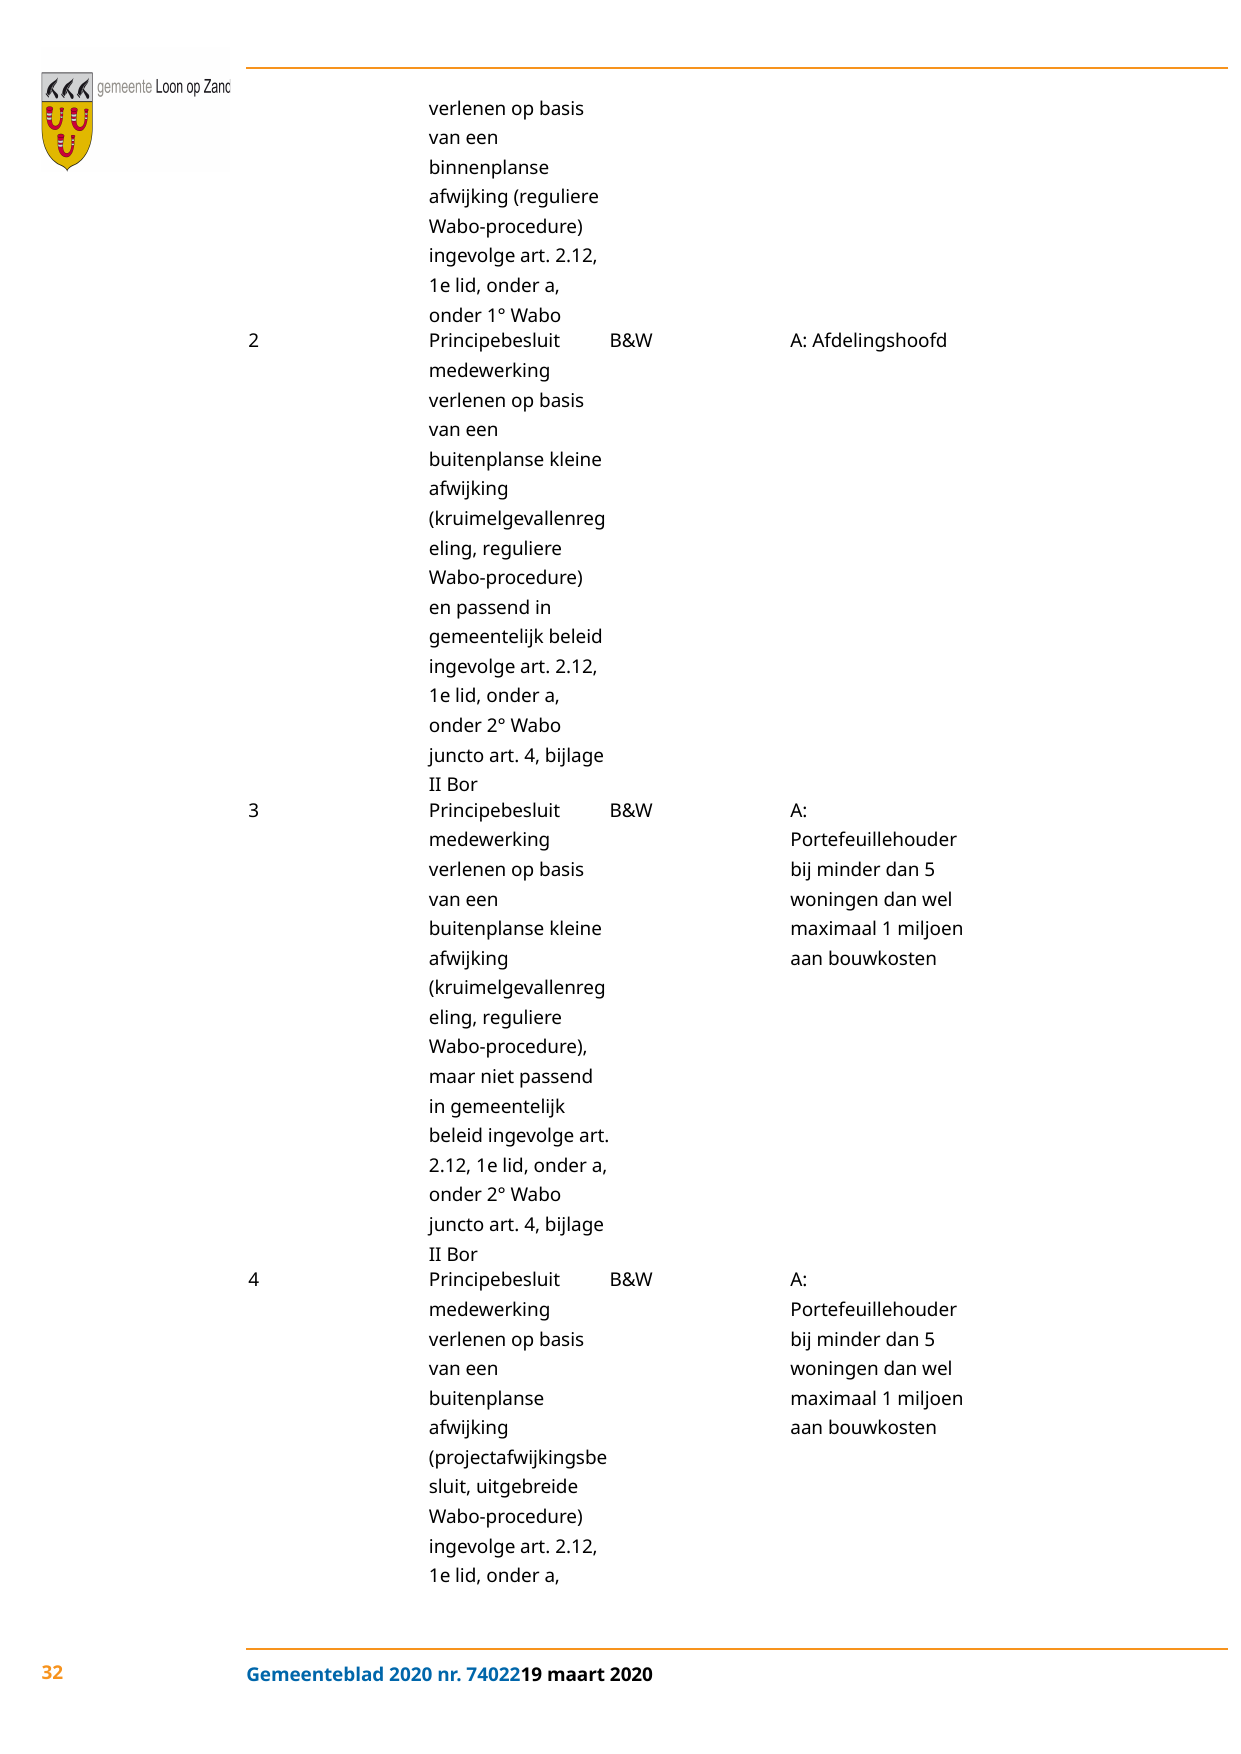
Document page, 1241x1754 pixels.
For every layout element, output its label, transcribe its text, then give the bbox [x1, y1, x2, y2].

table_cell 2 [248, 328, 429, 797]
table_cell Principebesluit medewerking verlenen op basis van een buitenplanse kleine afwijking (kruimelgevallenregeling, reguliere Wabo-procedure) en passend in gemeentelijk beleid ingevolge art. 2.12, 1e lid, onder a, onder 2° Wabo juncto art. 4, bijlage II Bor [429, 328, 609, 797]
table_cell [609, 95, 790, 328]
picture [41, 47, 231, 172]
table_cell 3 [248, 797, 429, 1267]
table_cell [971, 328, 1152, 797]
table_cell B&W [609, 797, 790, 1267]
table_cell Principebesluit medewerking verlenen op basis van een buitenplanse afwijking (projectafwijkingsbesluit, uitgebreide Wabo-procedure) ingevolge art. 2.12, 1e lid, onder a, [429, 1267, 609, 1588]
table_cell A: Portefeuillehouder bij minder dan 5 woningen dan wel maximaal 1 miljoen aan bouwkosten [790, 797, 971, 1267]
table_cell A: Portefeuillehouder bij minder dan 5 woningen dan wel maximaal 1 miljoen aan bouwkosten [790, 1267, 971, 1588]
table_cell [248, 95, 429, 328]
table_cell [790, 95, 971, 328]
table_cell Principebesluit medewerk­ing verlenen op basis van een buitenplanse kleine afwijking (kruimelgevallenregeling, reguliere Wabo-procedure), maar niet passend in gemeentelijk beleid ingevolge art. 2.12, 1e lid, onder a, onder 2° Wabo juncto art. 4, bijlage II Bor [429, 797, 609, 1267]
table_cell [971, 95, 1152, 328]
table_cell [971, 1267, 1152, 1588]
table_cell A: Afdelingshoofd [790, 328, 971, 797]
table_cell [971, 797, 1152, 1267]
table_cell 4 [248, 1267, 429, 1588]
table_cell B&W [609, 328, 790, 797]
table_cell verlenen op basis van een binnenplanse afwijking (reguliere Wabo-procedure) ingevolge art. 2.12, 1e lid, onder a, onder 1° Wabo [429, 95, 609, 328]
table_cell B&W [609, 1267, 790, 1588]
